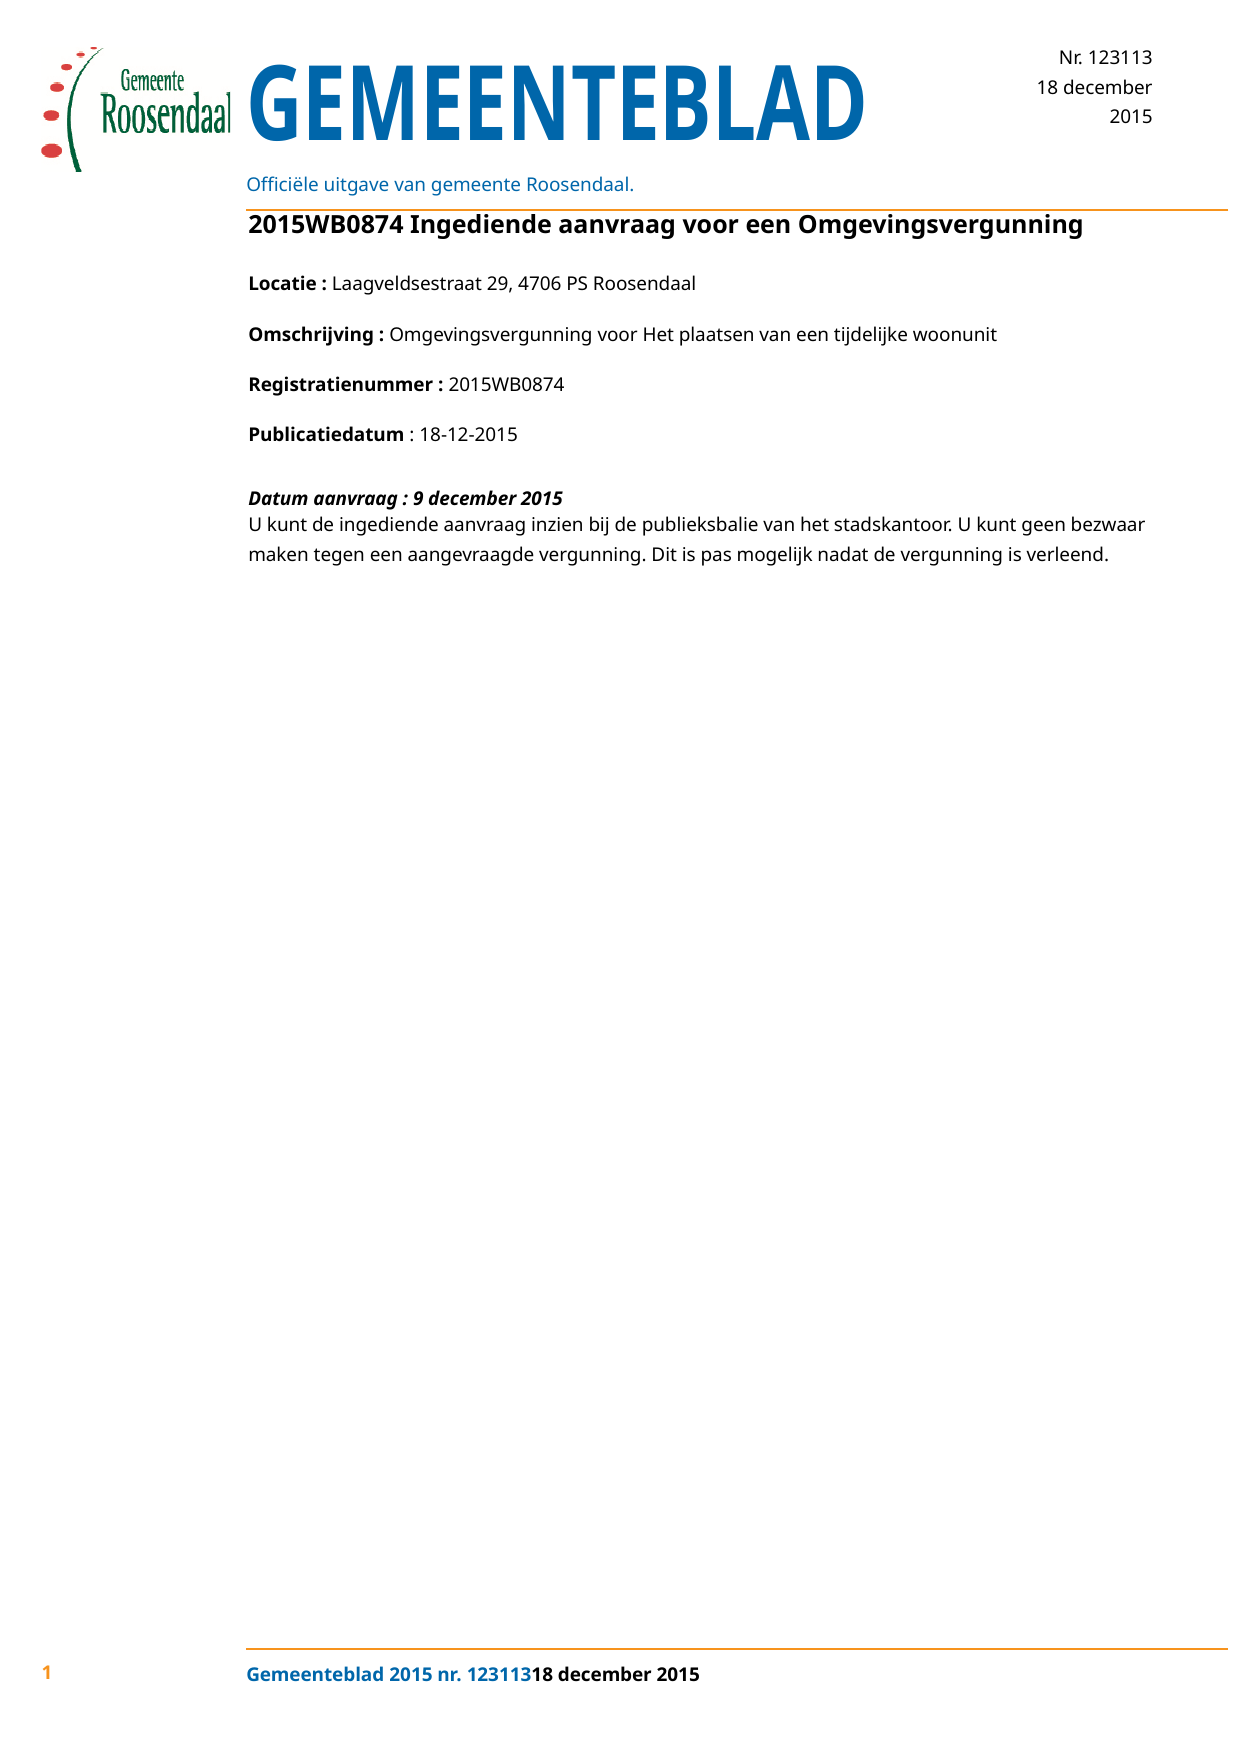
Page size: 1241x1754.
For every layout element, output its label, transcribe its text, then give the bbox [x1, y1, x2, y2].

text U kunt de ingediende aanvraag inzien bij de publieksbalie van het stadskantoor. U kunt geen bezwaar maken tegen een aangevraagde vergunning. Dit is pas mogelijk nadat de vergunning is verleend. [248, 511, 1152, 567]
text Publicatiedatum : 18-12-2015 [248, 422, 1152, 447]
text 2015WB0874 Ingediende aanvraag voor een Omgevingsvergunning [248, 211, 1152, 241]
text Locatie : Laagveldsestraat 29, 4706 PS Roosendaal [248, 270, 1152, 296]
text Registratienummer : 2015WB0874 [248, 371, 1152, 397]
text Omschrijving : Omgevingsvergunning voor Het plaatsen van een tijdelijke woonunit [248, 321, 1152, 346]
picture [41, 47, 231, 172]
text Datum aanvraag : 9 december 2015 [248, 486, 1152, 511]
